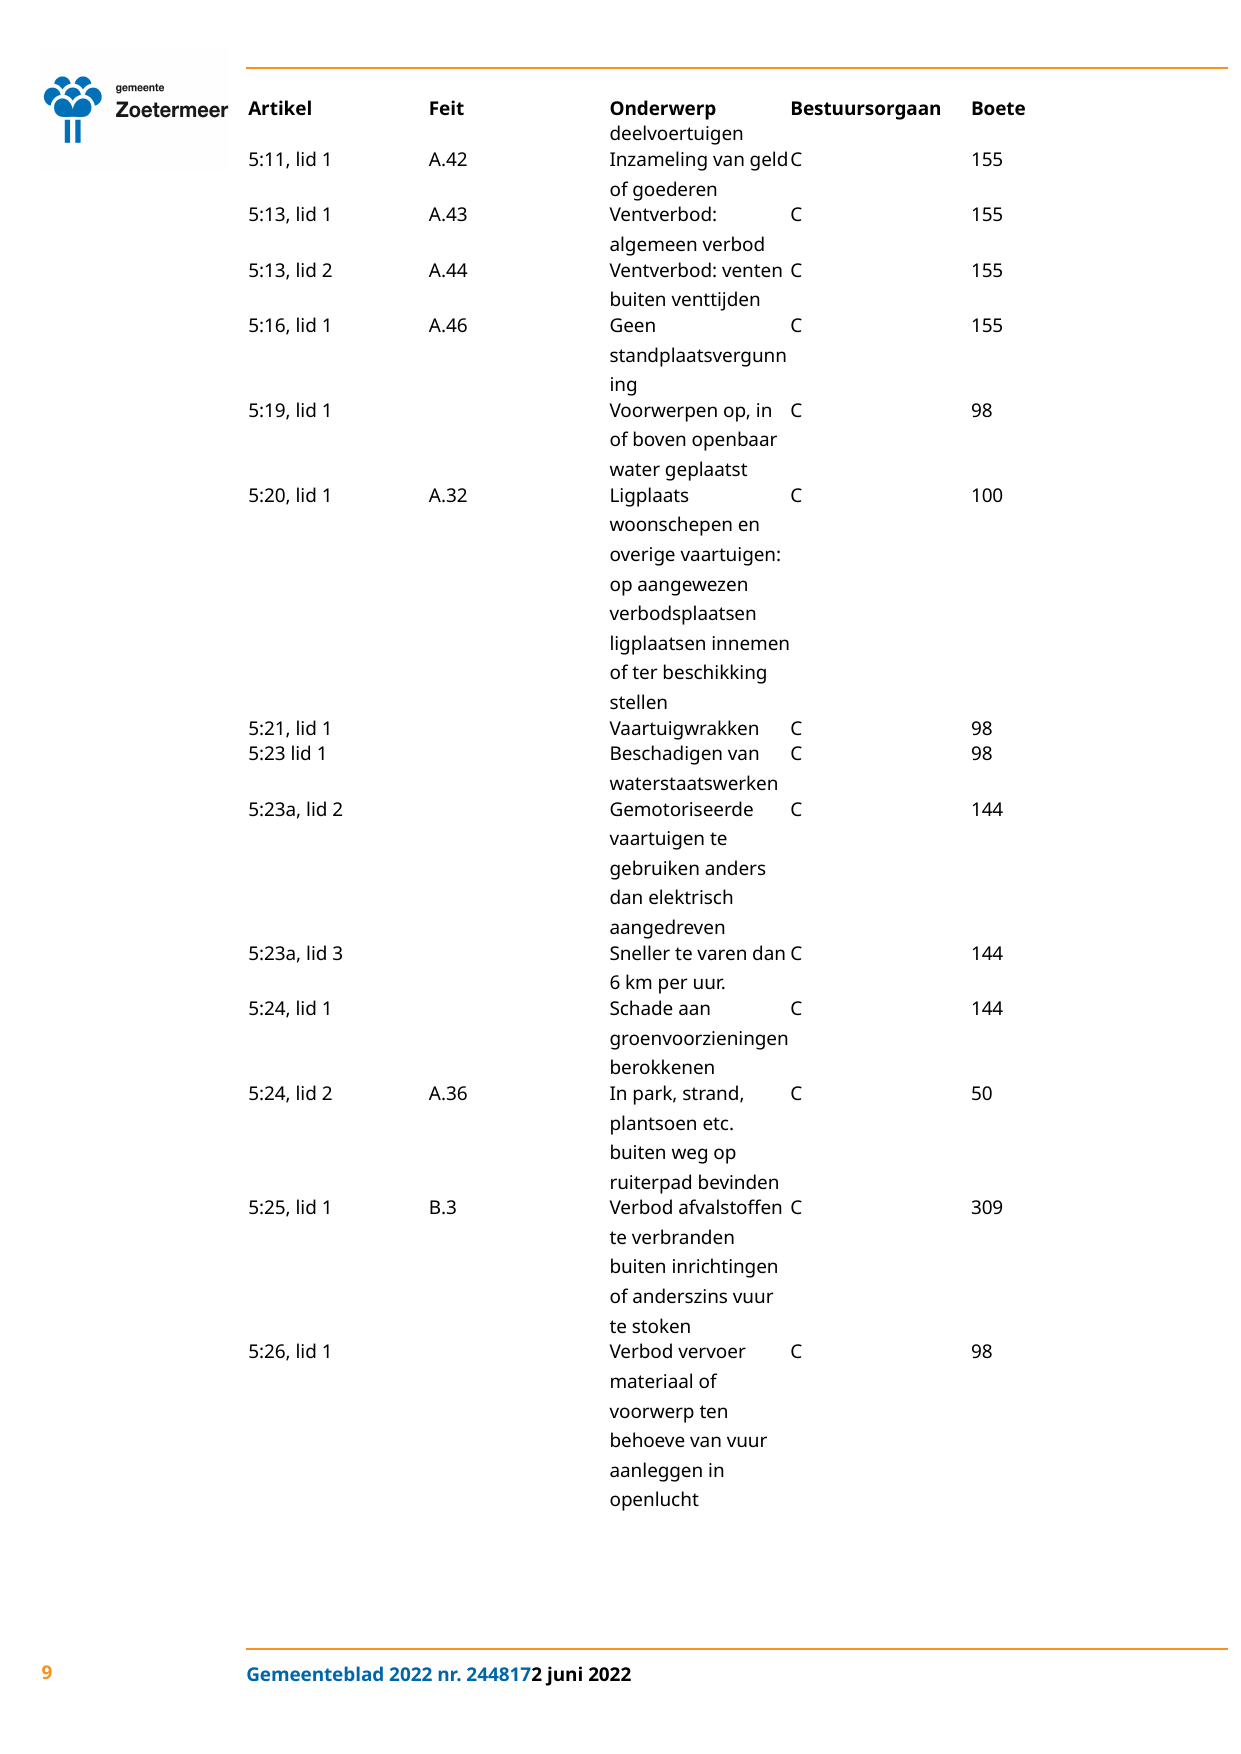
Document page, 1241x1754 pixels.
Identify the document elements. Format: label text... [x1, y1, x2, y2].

table_cell 5:13, lid 1 [248, 202, 429, 257]
table_cell Geen standplaatsvergunning [609, 312, 790, 397]
table_cell Verbod afvalstoffen te verbranden buiten inrichtingen of anderszins vuur te stoken [609, 1195, 790, 1339]
table_cell 144 [971, 796, 1152, 940]
table_cell [429, 995, 609, 1080]
table_cell C [790, 1339, 971, 1512]
table_cell C [790, 796, 971, 940]
table_header Boete [971, 95, 1152, 121]
table_cell Sneller te varen dan 6 km per uur. [609, 940, 790, 995]
table_cell C [790, 741, 971, 796]
table_cell C [790, 940, 971, 995]
picture [41, 47, 231, 172]
table_cell [790, 121, 971, 146]
table_cell [429, 715, 609, 741]
table_cell 309 [971, 1195, 1152, 1339]
table_cell C [790, 146, 971, 202]
table_cell 98 [971, 715, 1152, 741]
table_cell [429, 796, 609, 940]
table_cell C [790, 397, 971, 482]
table_cell Ventverbod: algemeen verbod [609, 202, 790, 257]
table_cell 5:25, lid 1 [248, 1195, 429, 1339]
table_cell 5:26, lid 1 [248, 1339, 429, 1512]
table_cell C [790, 1195, 971, 1339]
table_cell 100 [971, 482, 1152, 715]
table_cell 5:19, lid 1 [248, 397, 429, 482]
table_header Onderwerp [609, 95, 790, 121]
table_cell [429, 741, 609, 796]
table_cell 50 [971, 1080, 1152, 1194]
table_cell Vaartuigwrakken [609, 715, 790, 741]
table_cell Inzameling van geld of goederen [609, 146, 790, 202]
table_cell A.42 [429, 146, 609, 202]
table_cell 5:11, lid 1 [248, 146, 429, 202]
table_cell A.46 [429, 312, 609, 397]
table_cell [971, 121, 1152, 146]
table_cell C [790, 312, 971, 397]
table_header Artikel [248, 95, 429, 121]
table_cell A.43 [429, 202, 609, 257]
table_cell [429, 1339, 609, 1512]
table_cell 98 [971, 1339, 1152, 1512]
table_cell 155 [971, 257, 1152, 312]
table_cell Ventverbod: venten buiten venttijden [609, 257, 790, 312]
table_cell C [790, 995, 971, 1080]
table_cell [429, 940, 609, 995]
table_cell 98 [971, 741, 1152, 796]
table_cell [248, 121, 429, 146]
table_cell In park, strand, plantsoen etc. buiten weg op ruiterpad bevinden [609, 1080, 790, 1194]
table_cell [429, 397, 609, 482]
table_cell 5:24, lid 1 [248, 995, 429, 1080]
table_cell C [790, 1080, 971, 1194]
table_cell 5:16, lid 1 [248, 312, 429, 397]
table_cell 98 [971, 397, 1152, 482]
table_cell 5:21, lid 1 [248, 715, 429, 741]
table_cell 155 [971, 202, 1152, 257]
table_cell Gemotoriseerde vaartuigen te gebruiken anders dan elektrisch aangedreven [609, 796, 790, 940]
table_cell deelvoertuigen [609, 121, 790, 146]
table_cell B.3 [429, 1195, 609, 1339]
table_cell 5:23 lid 1 [248, 741, 429, 796]
table_cell C [790, 257, 971, 312]
table_cell 5:23a, lid 2 [248, 796, 429, 940]
table_cell C [790, 202, 971, 257]
table_cell 155 [971, 146, 1152, 202]
table_cell A.36 [429, 1080, 609, 1194]
table_cell C [790, 482, 971, 715]
table_cell Verbod vervoer materiaal of voorwerp ten behoeve van vuur aanleggen in openlucht [609, 1339, 790, 1512]
table_cell C [790, 715, 971, 741]
table_cell Voorwerpen op, in of boven openbaar water geplaatst [609, 397, 790, 482]
table_cell A.44 [429, 257, 609, 312]
table_cell Ligplaats woonschepen en overige vaartuigen: op aangewezen verbodsplaatsen ligplaatsen innemen of ter beschikking stellen [609, 482, 790, 715]
table_header Feit [429, 95, 609, 121]
table_cell 155 [971, 312, 1152, 397]
table_cell Schade aan groenvoorzieningen berokkenen [609, 995, 790, 1080]
table_cell [429, 121, 609, 146]
table_cell A.32 [429, 482, 609, 715]
table_cell 5:23a, lid 3 [248, 940, 429, 995]
table_cell 5:20, lid 1 [248, 482, 429, 715]
table_cell 5:13, lid 2 [248, 257, 429, 312]
table_header Bestuursorgaan [790, 95, 971, 121]
table_cell 144 [971, 940, 1152, 995]
table_cell 144 [971, 995, 1152, 1080]
table_cell 5:24, lid 2 [248, 1080, 429, 1194]
table_cell Beschadigen van waterstaatswerken [609, 741, 790, 796]
